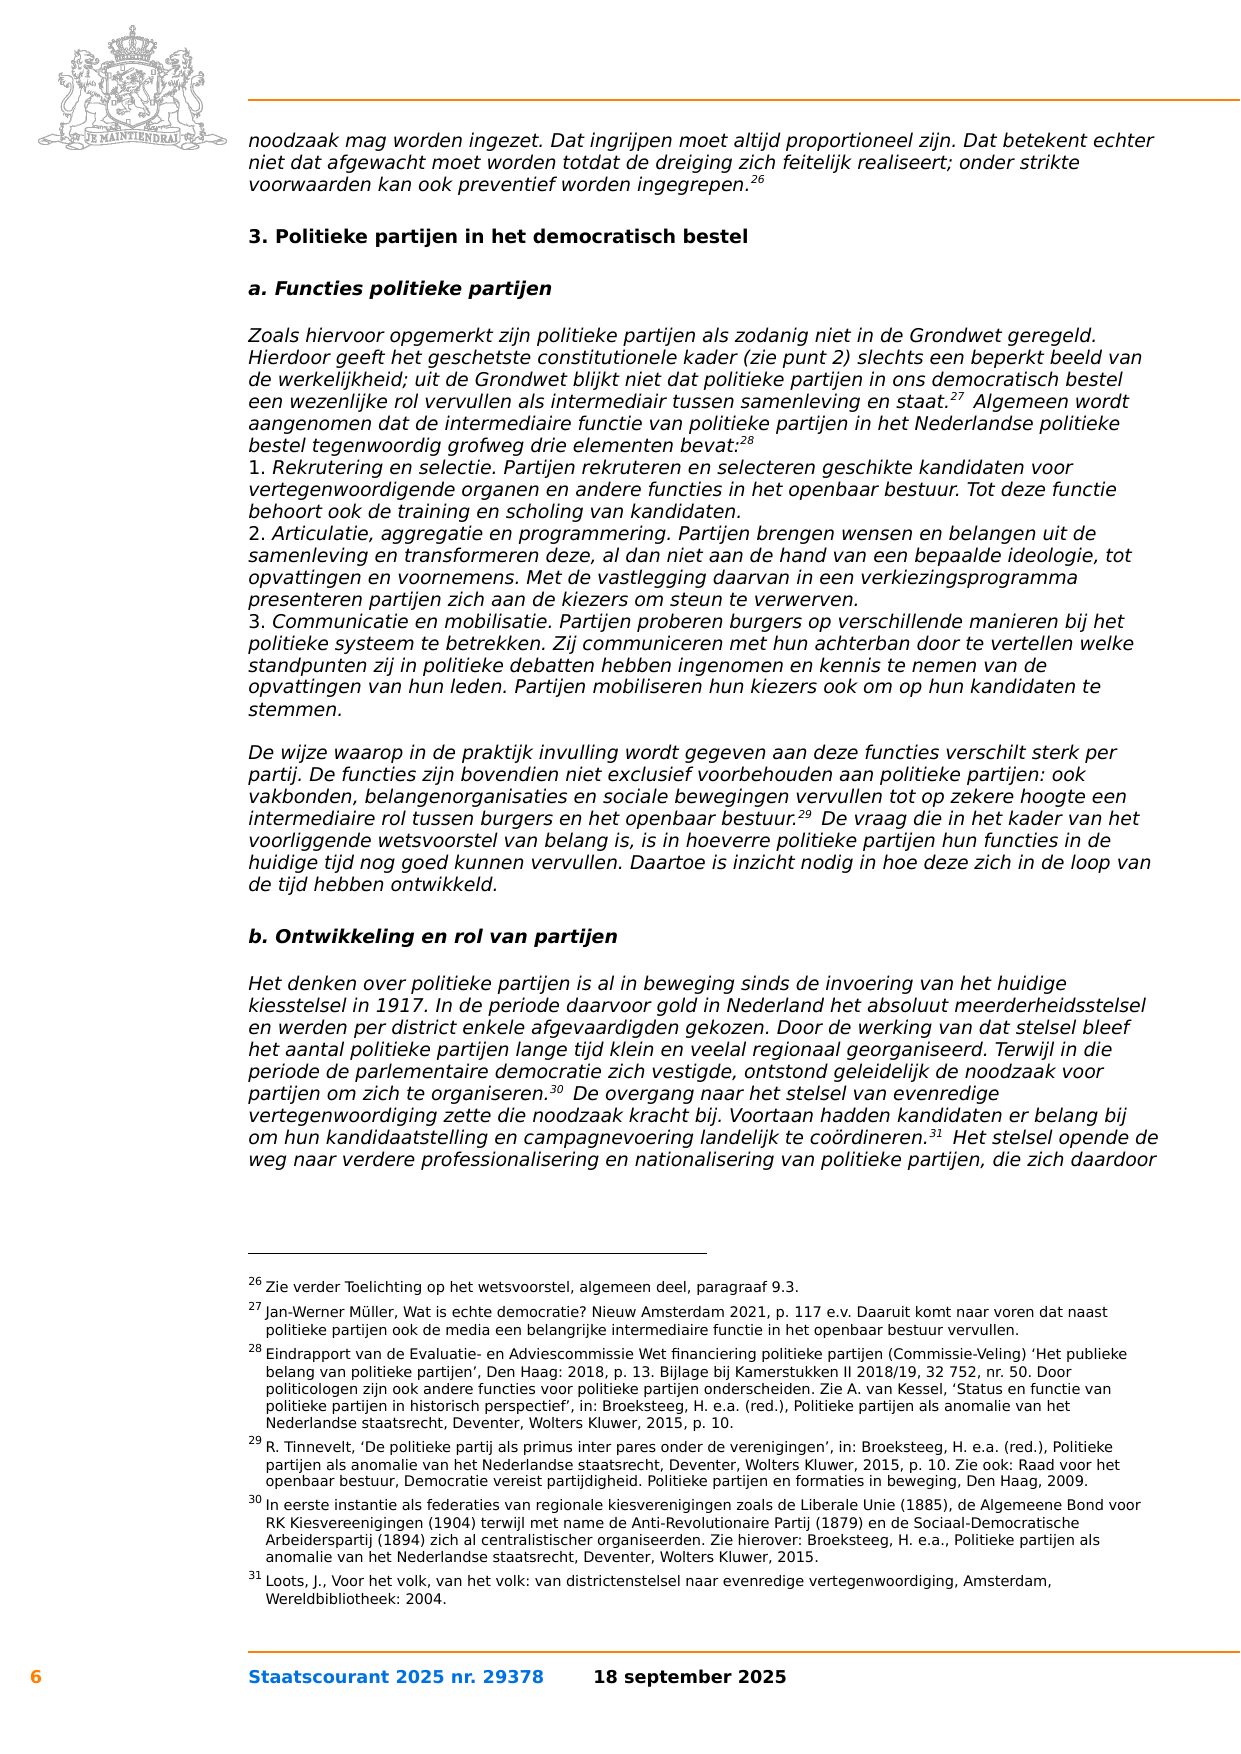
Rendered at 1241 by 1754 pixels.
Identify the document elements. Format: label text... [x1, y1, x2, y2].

text R. Tinnevelt, ‘De politieke partij als primus inter pares onder de verenigingen’, in: Broeksteeg, H. e.a. (red.), Politieke partijen als anomalie van het Nederlandse staatsrecht, Deventer, Wolters Kluwer, 2015, p. 10. Zie ook: Raad voor het openbaar bestuur, Democratie vereist partijdigheid. Politieke partijen en formaties in beweging, Den Haag, 2009. [248, 1434, 1163, 1490]
text Zoals hiervoor opgemerkt zijn politieke partijen als zodanig niet in de Grondwet geregeld. Hierdoor geeft het geschetste constitutionele kader (zie punt 2) slechts een beperkt beeld van de werkelijkheid; uit de Grondwet blijkt niet dat politieke partijen in ons democratisch bestel een wezenlijke rol vervullen als intermediair tussen samenleving en staat. Algemeen wordt aangenomen dat de intermediaire functie van politieke partijen in het Nederlandse politieke bestel tegenwoordig grofweg drie elementen bevat: [248, 325, 1163, 457]
text Het denken over politieke partijen is al in beweging sinds de invoering van het huidige kiesstelsel in 1917. In de periode daarvoor gold in Nederland het absoluut meerderheidsstelsel en werden per district enkele afgevaardigden gekozen. Door de werking van dat stelsel bleef het aantal politieke partijen lange tijd klein en veelal regionaal georganiseerd. Terwijl in die periode de parlementaire democratie zich vestigde, ontstond geleidelijk de noodzaak voor partijen om zich te organiseren. De overgang naar het stelsel van evenredige vertegenwoordiging zette die noodzaak kracht bij. Voortaan hadden kandidaten er belang bij om hun kandidaatstelling en campagnevoering landelijk te coördineren. Het stelsel opende de weg naar verdere professionalisering en nationalisering van politieke partijen, die zich daardoor [248, 973, 1163, 1171]
text 3. Communicatie en mobilisatie. Partijen proberen burgers op verschillende manieren bij het politieke systeem te betrekken. Zij communiceren met hun achterban door te vertellen welke standpunten zij in politieke debatten hebben ingenomen en kennis te nemen van de opvattingen van hun leden. Partijen mobiliseren hun kiezers ook om op hun kandidaten te stemmen. [248, 611, 1163, 720]
text 2. Articulatie, aggregatie en programmering. Partijen brengen wensen en belangen uit de samenleving en transformeren deze, al dan niet aan de hand van een bepaalde ideologie, tot opvattingen en voornemens. Met de vastlegging daarvan in een verkiezingsprogramma presenteren partijen zich aan de kiezers om steun te verwerven. [248, 523, 1163, 611]
subtitle 3. Politieke partijen in het democratisch bestel [248, 226, 1163, 248]
text Eindrapport van de Evaluatie- en Adviescommissie Wet financiering politieke partijen (Commissie-Veling) ‘Het publieke belang van politieke partijen’, Den Haag: 2018, p. 13. Bijlage bij Kamerstukken II 2018/19, 32 752, nr. 50. Door politicologen zijn ook andere functies voor politieke partijen onderscheiden. Zie A. van Kessel, ‘Status en functie van politieke partijen in historisch perspectief’, in: Broeksteeg, H. e.a. (red.), Politieke partijen als anomalie van het Nederlandse staatsrecht, Deventer, Wolters Kluwer, 2015, p. 10. [248, 1342, 1163, 1432]
text Zie verder Toelichting op het wetsvoorstel, algemeen deel, paragraaf 9.3. [248, 1275, 1163, 1297]
picture [38, 25, 227, 150]
text 1. Rekrutering en selectie. Partijen rekruteren en selecteren geschikte kandidaten voor vertegenwoordigende organen en andere functies in het openbaar bestuur. Tot deze functie behoort ook de training en scholing van kandidaten. [248, 457, 1163, 523]
subtitle a. Functies politieke partijen [248, 278, 1163, 300]
text Loots, J., Voor het volk, van het volk: van districtenstelsel naar evenredige vertegenwoordiging, Amsterdam, Wereldbibliotheek: 2004. [248, 1569, 1163, 1608]
text noodzaak mag worden ingezet. Dat ingrijpen moet altijd proportioneel zijn. Dat betekent echter niet dat afgewacht moet worden totdat de dreiging zich feitelijk realiseert; onder strikte voorwaarden kan ook preventief worden ingegrepen. [248, 130, 1163, 196]
subtitle b. Ontwikkeling en rol van partijen [248, 926, 1163, 948]
text De wijze waarop in de praktijk invulling wordt gegeven aan deze functies verschilt sterk per partij. De functies zijn bovendien niet exclusief voorbehouden aan politieke partijen: ook vakbonden, belangenorganisaties en sociale bewegingen vervullen tot op zekere hoogte een intermediaire rol tussen burgers en het openbaar bestuur. De vraag die in het kader van het voorliggende wetsvoorstel van belang is, is in hoeverre politieke partijen hun functies in de huidige tijd nog goed kunnen vervullen. Daartoe is inzicht nodig in hoe deze zich in de loop van de tijd hebben ontwikkeld. [248, 742, 1163, 896]
text In eerste instantie als federaties van regionale kiesverenigingen zoals de Liberale Unie (1885), de Algemeene Bond voor RK Kiesvereenigingen (1904) terwijl met name de Anti-Revolutionaire Partij (1879) en de Sociaal-Democratische Arbeiderspartij (1894) zich al centralistischer organiseerden. Zie hierover: Broeksteeg, H. e.a., Politieke partijen als anomalie van het Nederlandse staatsrecht, Deventer, Wolters Kluwer, 2015. [248, 1493, 1163, 1566]
text Jan-Werner Müller, Wat is echte democratie? Nieuw Amsterdam 2021, p. 117 e.v. Daaruit komt naar voren dat naast politieke partijen ook de media een belangrijke intermediaire functie in het openbaar bestuur vervullen. [248, 1300, 1163, 1339]
